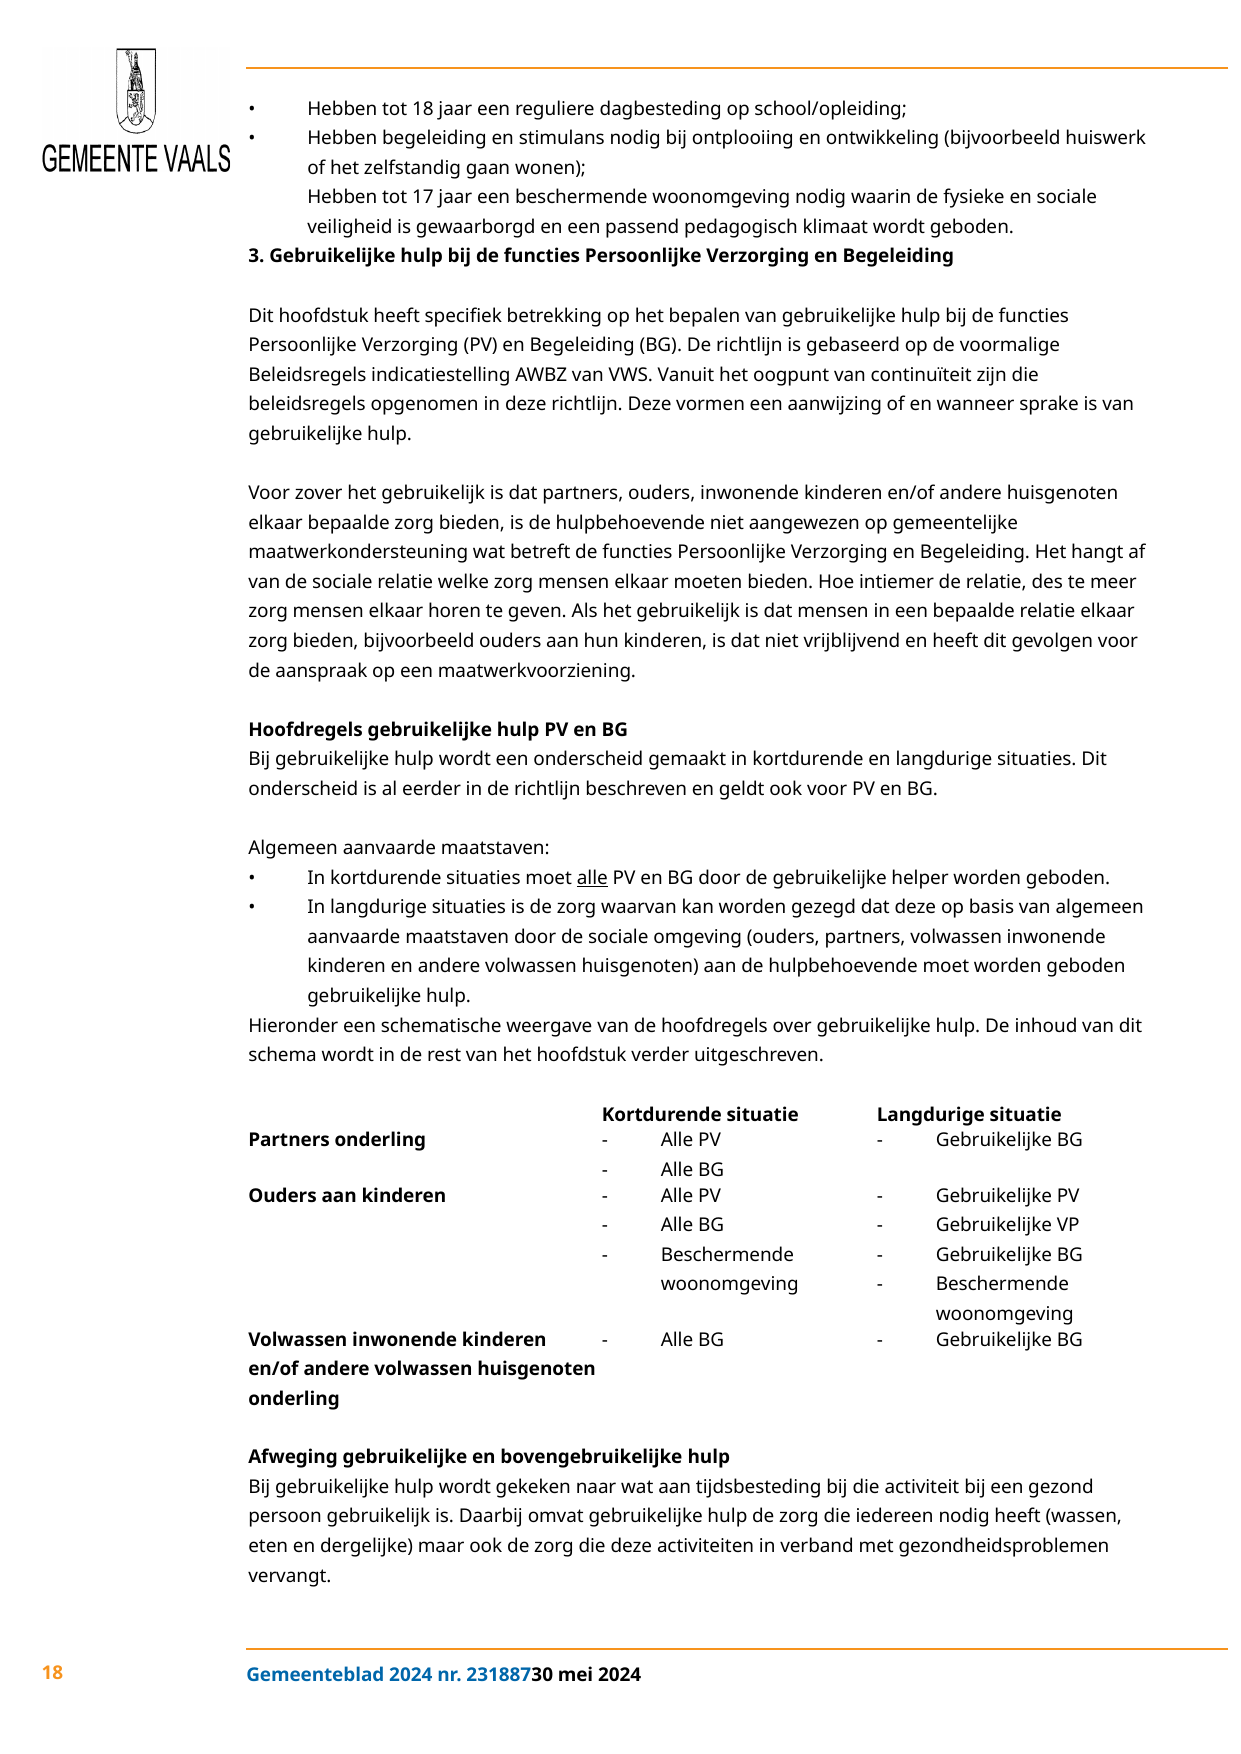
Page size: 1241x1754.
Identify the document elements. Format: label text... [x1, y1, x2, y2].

list In kortdurende situaties moet alle PV en BG door de gebruikelijke helper worden geboden. [248, 864, 1152, 890]
text Hoofdregels gebruikelijke hulp PV en BG [248, 716, 1152, 742]
table_cell Gebruikelijke BG [877, 1326, 1152, 1411]
table_header [248, 1101, 602, 1126]
text Dit hoofdstuk heeft specifiek betrekking op het bepalen van gebruikelijke hulp bij de functies Persoonlijke Verzorging (PV) en Begeleiding (BG). De richtlijn is gebaseerd op de voormalige Beleidsregels indicatiestelling AWBZ van VWS. Vanuit het oogpunt van continuïteit zijn die beleidsregels opgenomen in deze richtlijn. Deze vormen een aanwijzing of en wanneer sprake is van gebruikelijke hulp. [248, 302, 1152, 446]
text 3. Gebruikelijke hulp bij de functies Persoonlijke Verzorging en Begeleiding [248, 243, 1152, 268]
list Hebben begeleiding en stimulans nodig bij ontplooiing en ontwikkeling (bijvoorbeeld huiswerk of het zelfstandig gaan wonen); [248, 124, 1152, 180]
text Algemeen aanvaarde maatstaven: [248, 834, 1152, 860]
table_cell Gebruikelijke BG [877, 1126, 1152, 1182]
list In langdurige situaties is de zorg waarvan kan worden gezegd dat deze op basis van algemeen aanvaarde maatstaven door de sociale omgeving (ouders, partners, volwassen inwonende kinderen en andere volwassen huisgenoten) aan de hulpbehoevende moet worden geboden gebruikelijke hulp. [248, 893, 1152, 1008]
table_cell Alle PV Alle BG Beschermende woonomgeving [602, 1182, 877, 1326]
table_header Langdurige situatie [877, 1101, 1152, 1126]
table_cell Volwassen inwonende kinderen en/of andere volwassen huisgenoten onderling [248, 1326, 602, 1411]
text Bij gebruikelijke hulp wordt een onderscheid gemaakt in kortdurende en langdurige situaties. Dit onderscheid is al eerder in de richtlijn beschreven en geldt ook voor PV en BG. [248, 746, 1152, 801]
table_cell Alle BG [602, 1326, 877, 1411]
text Hieronder een schematische weergave van de hoofdregels over gebruikelijke hulp. De inhoud van dit schema wordt in de rest van het hoofdstuk verder uitgeschreven. [248, 1012, 1152, 1067]
list Hebben tot 18 jaar een reguliere dagbesteding op school/opleiding; [248, 95, 1152, 121]
text Voor zover het gebruikelijk is dat partners, ouders, inwonende kinderen en/of andere huisgenoten elkaar bepaalde zorg bieden, is de hulpbehoevende niet aangewezen op gemeentelijke maatwerkondersteuning wat betreft de functies Persoonlijke Verzorging en Begeleiding. Het hangt af van de sociale relatie welke zorg mensen elkaar moeten bieden. Hoe intiemer de relatie, des te meer zorg mensen elkaar horen te geven. Als het gebruikelijk is dat mensen in een bepaalde relatie elkaar zorg bieden, bijvoorbeeld ouders aan hun kinderen, is dat niet vrijblijvend en heeft dit gevolgen voor de aanspraak op een maatwerkvoorziening. [248, 479, 1152, 683]
table_cell Partners onderling [248, 1126, 602, 1182]
table_cell Gebruikelijke PV Gebruikelijke VP Gebruikelijke BG Beschermende woonomgeving [877, 1182, 1152, 1326]
picture [41, 47, 231, 172]
table_cell Alle PV Alle BG [602, 1126, 877, 1182]
list Hebben tot 17 jaar een beschermende woonomgeving nodig waarin de fysieke en sociale veiligheid is gewaarborgd en een passend pedagogisch klimaat wordt geboden. [248, 183, 1152, 239]
text Afweging gebruikelijke en bovengebruikelijke hulp [248, 1443, 1152, 1469]
table_header Kortdurende situatie [602, 1101, 877, 1126]
table_cell Ouders aan kinderen [248, 1182, 602, 1326]
text Bij gebruikelijke hulp wordt gekeken naar wat aan tijdsbesteding bij die activiteit bij een gezond persoon gebruikelijk is. Daarbij omvat gebruikelijke hulp de zorg die iedereen nodig heeft (wassen, eten en dergelijke) maar ook de zorg die deze activiteiten in verband met gezondheidsproblemen vervangt. [248, 1473, 1152, 1588]
